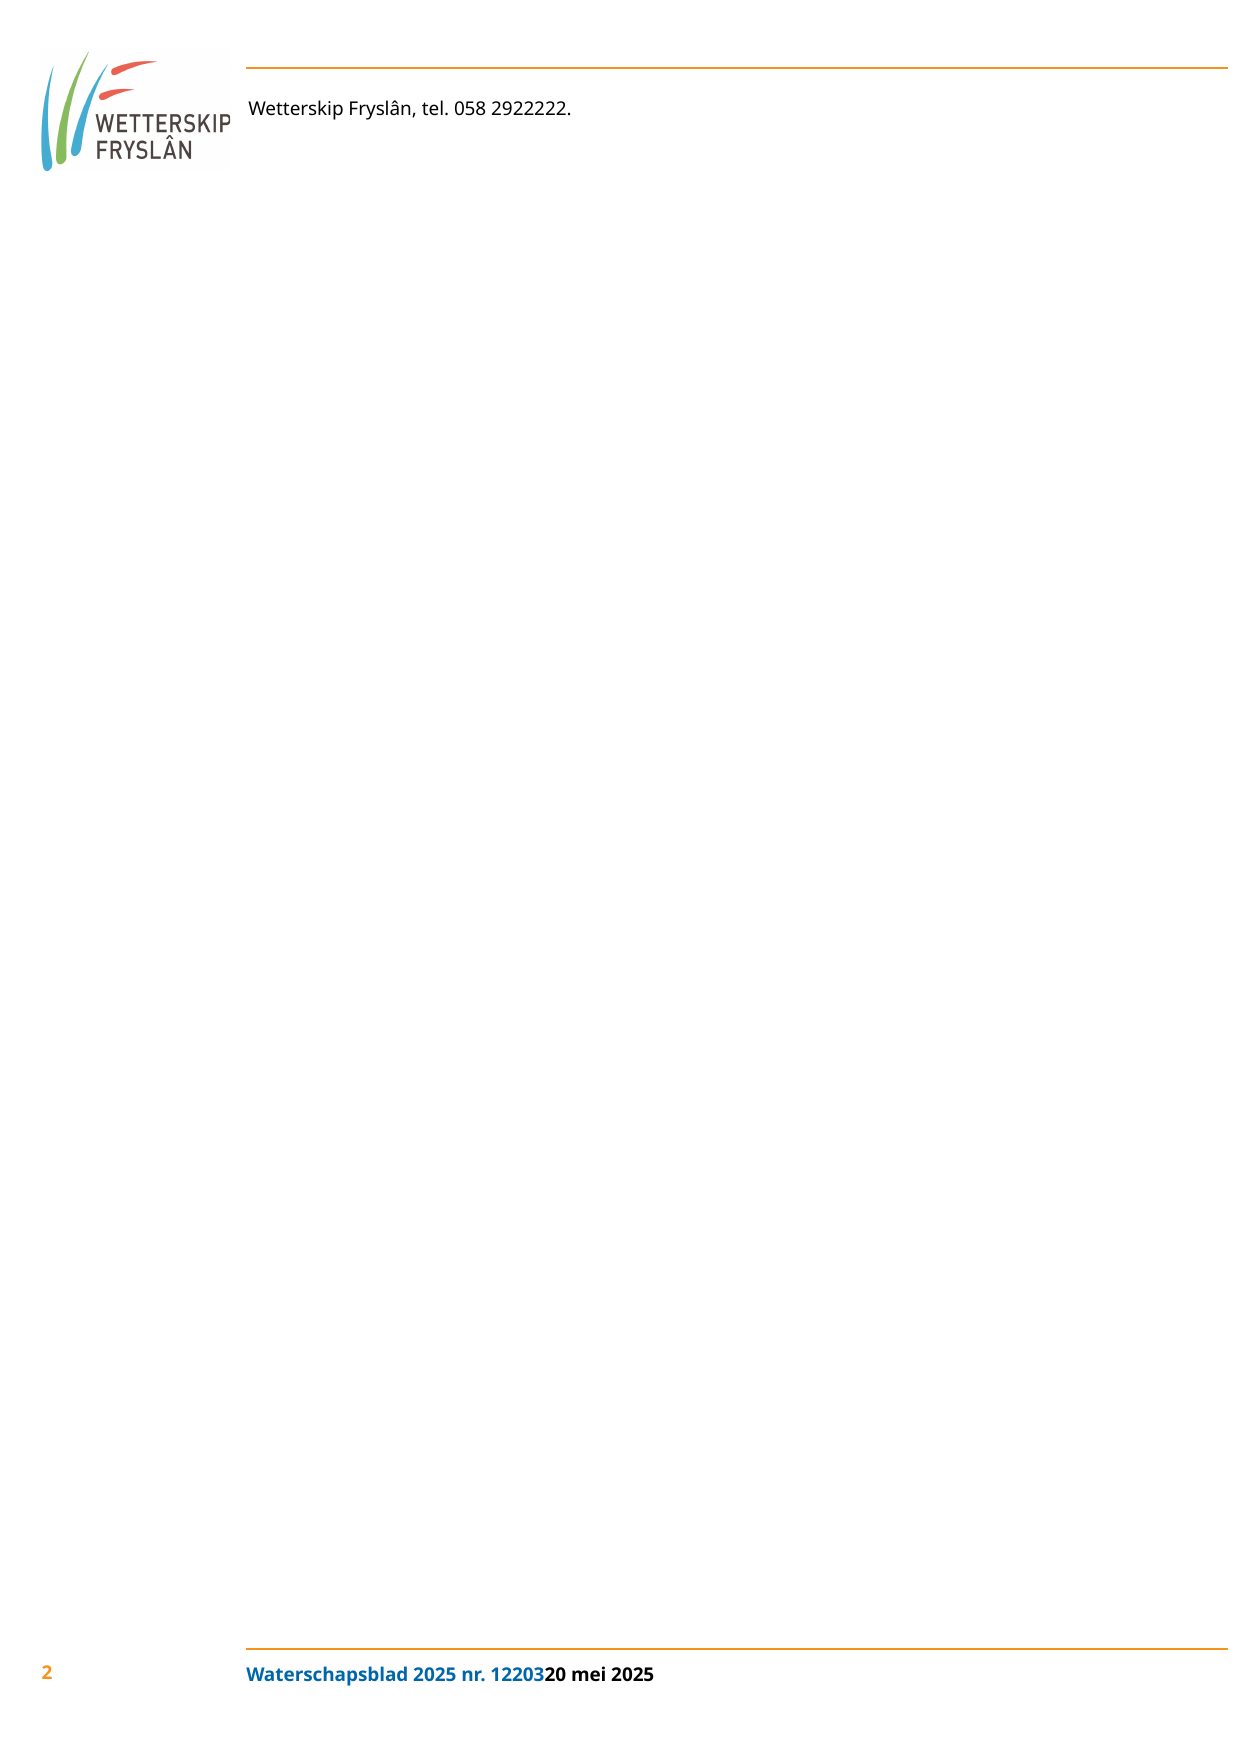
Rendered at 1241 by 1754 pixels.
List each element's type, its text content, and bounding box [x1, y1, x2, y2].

picture [41, 47, 231, 172]
text Wetterskip Fryslân, tel. 058 2922222. [248, 95, 1152, 121]
